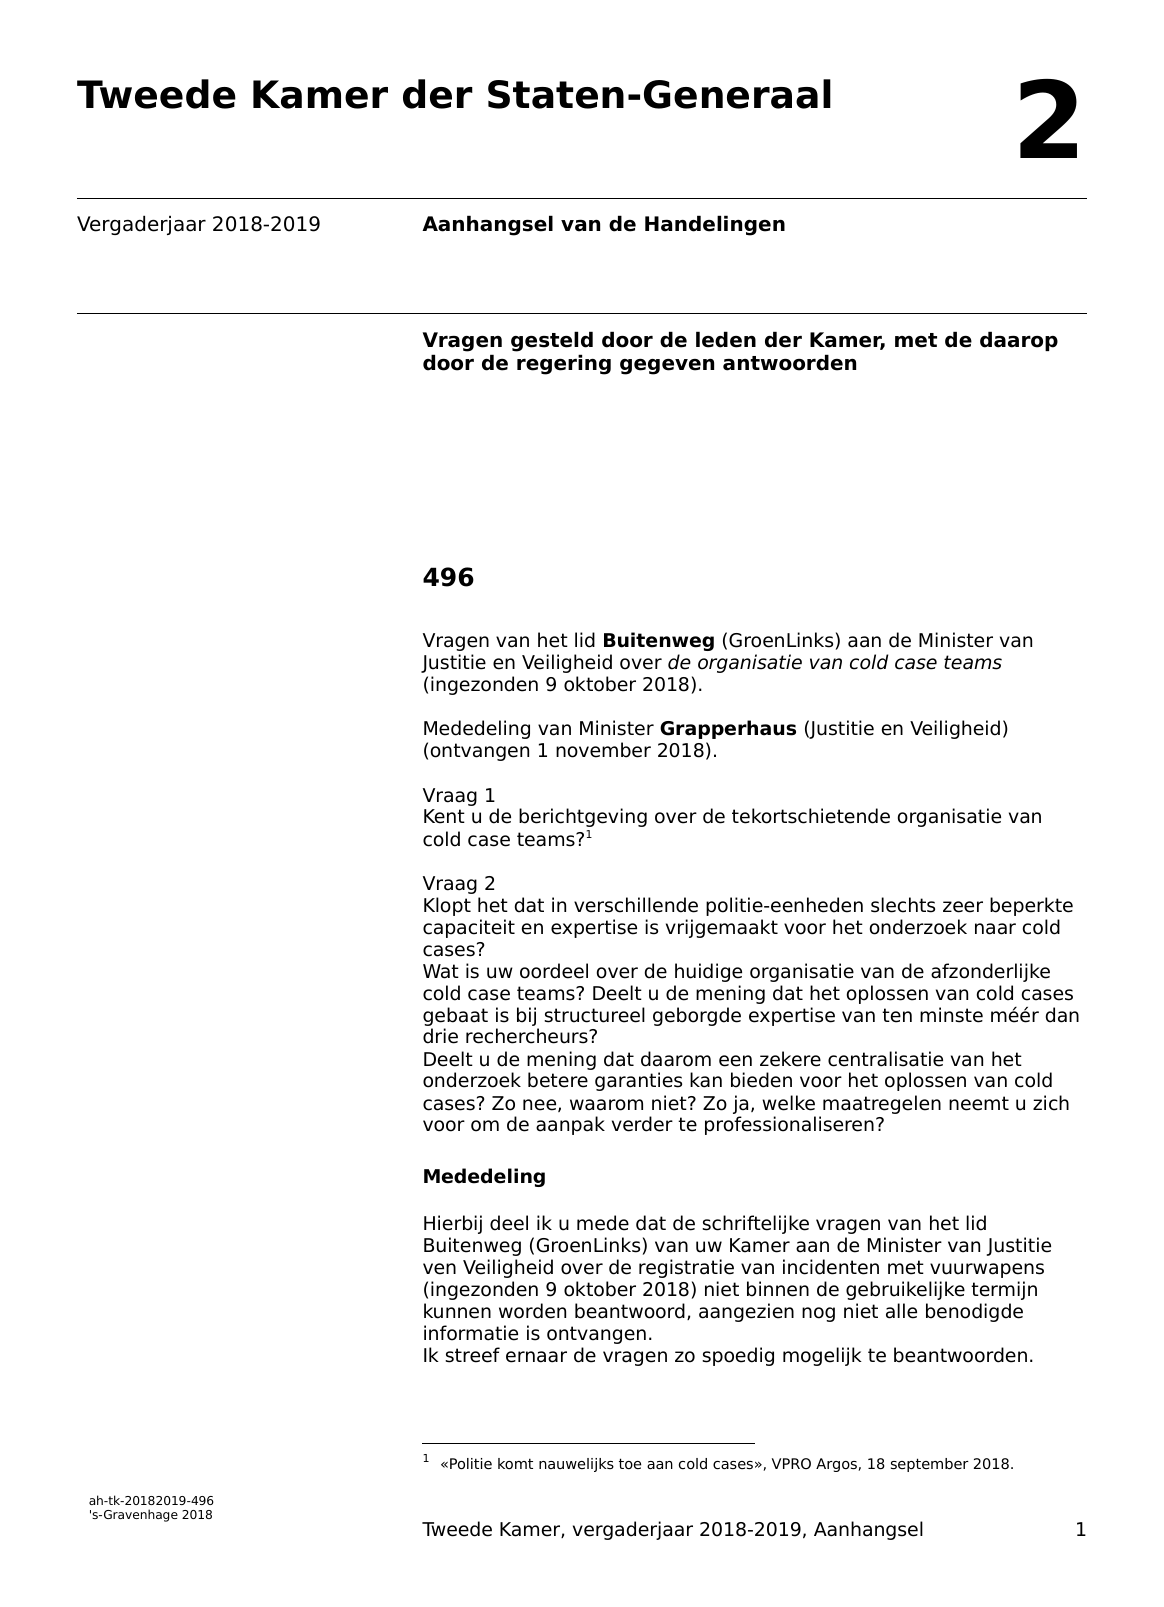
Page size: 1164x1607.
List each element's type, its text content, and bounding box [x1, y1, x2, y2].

table_cell Vergaderjaar 2018-2019 [77, 199, 422, 313]
text 496 [422, 563, 1087, 592]
text Vraag 1 [422, 784, 1087, 806]
table_header Tweede Kamer der Staten-Generaal [77, 59, 886, 198]
text 's-Gravenhage 2018 [88, 1508, 323, 1522]
table_header 2 [886, 59, 1087, 198]
table_cell [77, 314, 422, 375]
text Vraag 2 [422, 873, 1087, 894]
table_cell Vragen gesteld door de leden der Kamer, met de daarop door de regering gegeven antwoorden [422, 314, 1087, 375]
table_cell Aanhangsel van de Handelingen [422, 199, 1087, 313]
text Mededeling van Minister Grapperhaus (Justitie en Veiligheid) (ontvangen 1 november 2018). [422, 718, 1087, 762]
text ah-tk-20182019-496 [88, 1494, 323, 1508]
text Ik streef ernaar de vragen zo spoedig mogelijk te beantwoorden. [422, 1345, 1087, 1367]
text Hierbij deel ik u mede dat de schriftelijke vragen van het lid Buitenweg (GroenLinks) van uw Kamer aan de Minister van Justitie ven Veiligheid over de registratie van incidenten met vuurwapens (ingezonden 9 oktober 2018) niet binnen de gebruikelijke termijn kunnen worden beantwoord, aangezien nog niet alle benodigde informatie is ontvangen. [422, 1213, 1087, 1345]
text «Politie komt nauwelijks toe aan cold cases», VPRO Argos, 18 september 2018. [422, 1452, 1087, 1474]
text Deelt u de mening dat daarom een zekere centralisatie van het onderzoek betere garanties kan bieden voor het oplossen van cold cases? Zo nee, waarom niet? Zo ja, welke maatregelen neemt u zich voor om de aanpak verder te professionaliseren? [422, 1048, 1087, 1136]
text Wat is uw oordeel over de huidige organisatie van de afzonderlijke cold case teams? Deelt u de mening dat het oplossen van cold cases gebaat is bij structureel geborgde expertise van ten minste méér dan drie rechercheurs? [422, 961, 1087, 1048]
text Klopt het dat in verschillende politie-eenheden slechts zeer beperkte capaciteit en expertise is vrijgemaakt voor het onderzoek naar cold cases? [422, 894, 1087, 961]
text Vragen van het lid Buitenweg (GroenLinks) aan de Minister van Justitie en Veiligheid over de organisatie van cold case teams (ingezonden 9 oktober 2018). [422, 630, 1087, 696]
subtitle Mededeling [422, 1166, 1087, 1188]
text Kent u de berichtgeving over de tekortschietende organisatie van cold case teams? [422, 806, 1087, 850]
